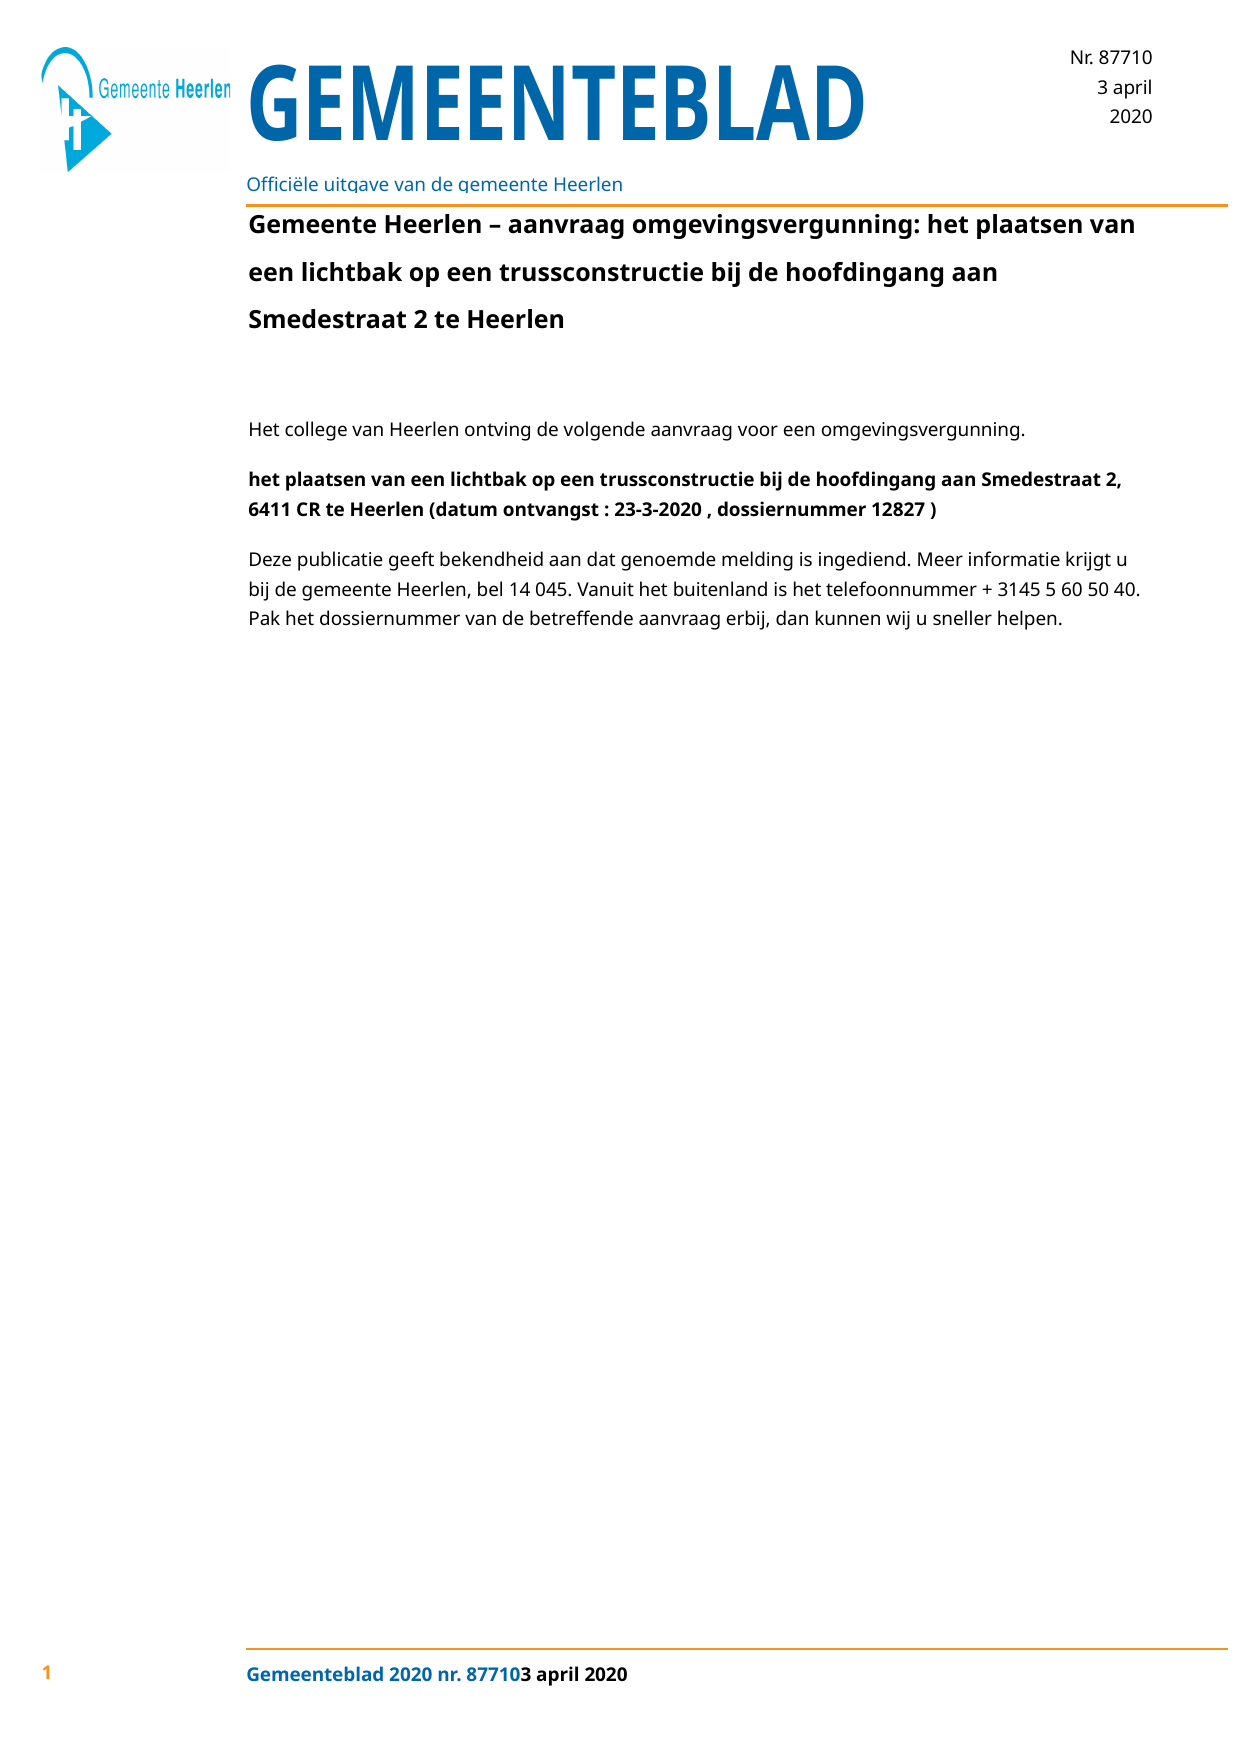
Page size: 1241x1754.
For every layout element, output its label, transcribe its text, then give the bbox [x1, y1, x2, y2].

text het plaatsen van een lichtbak op een trussconstructie bij de hoofdingang aan Smedestraat 2, 6411 CR te Heerlen (datum ontvangst : 23-3-2020 , dossiernummer 12827 ) [248, 466, 1152, 522]
text Deze publicatie geeft bekendheid aan dat genoemde melding is ingediend. Meer informatie krijgt u bij de gemeente Heerlen, bel 14 045. Vanuit het buitenland is het telefoonnummer + 3145 5 60 50 40. Pak het dossiernummer van de betreffende aanvraag erbij, dan kunnen wij u sneller helpen. [248, 546, 1152, 631]
text Het college van Heerlen ontving de volgende aanvraag voor een omgevingsvergunning. [248, 416, 1152, 442]
picture [41, 47, 59, 70]
text Gemeente Heerlen – aanvraag omgevingsvergunning: het plaatsen van een lichtbak op een trussconstructie bij de hoofdingang aan Smedestraat 2 te Heerlen [248, 207, 1152, 336]
picture [41, 47, 231, 172]
